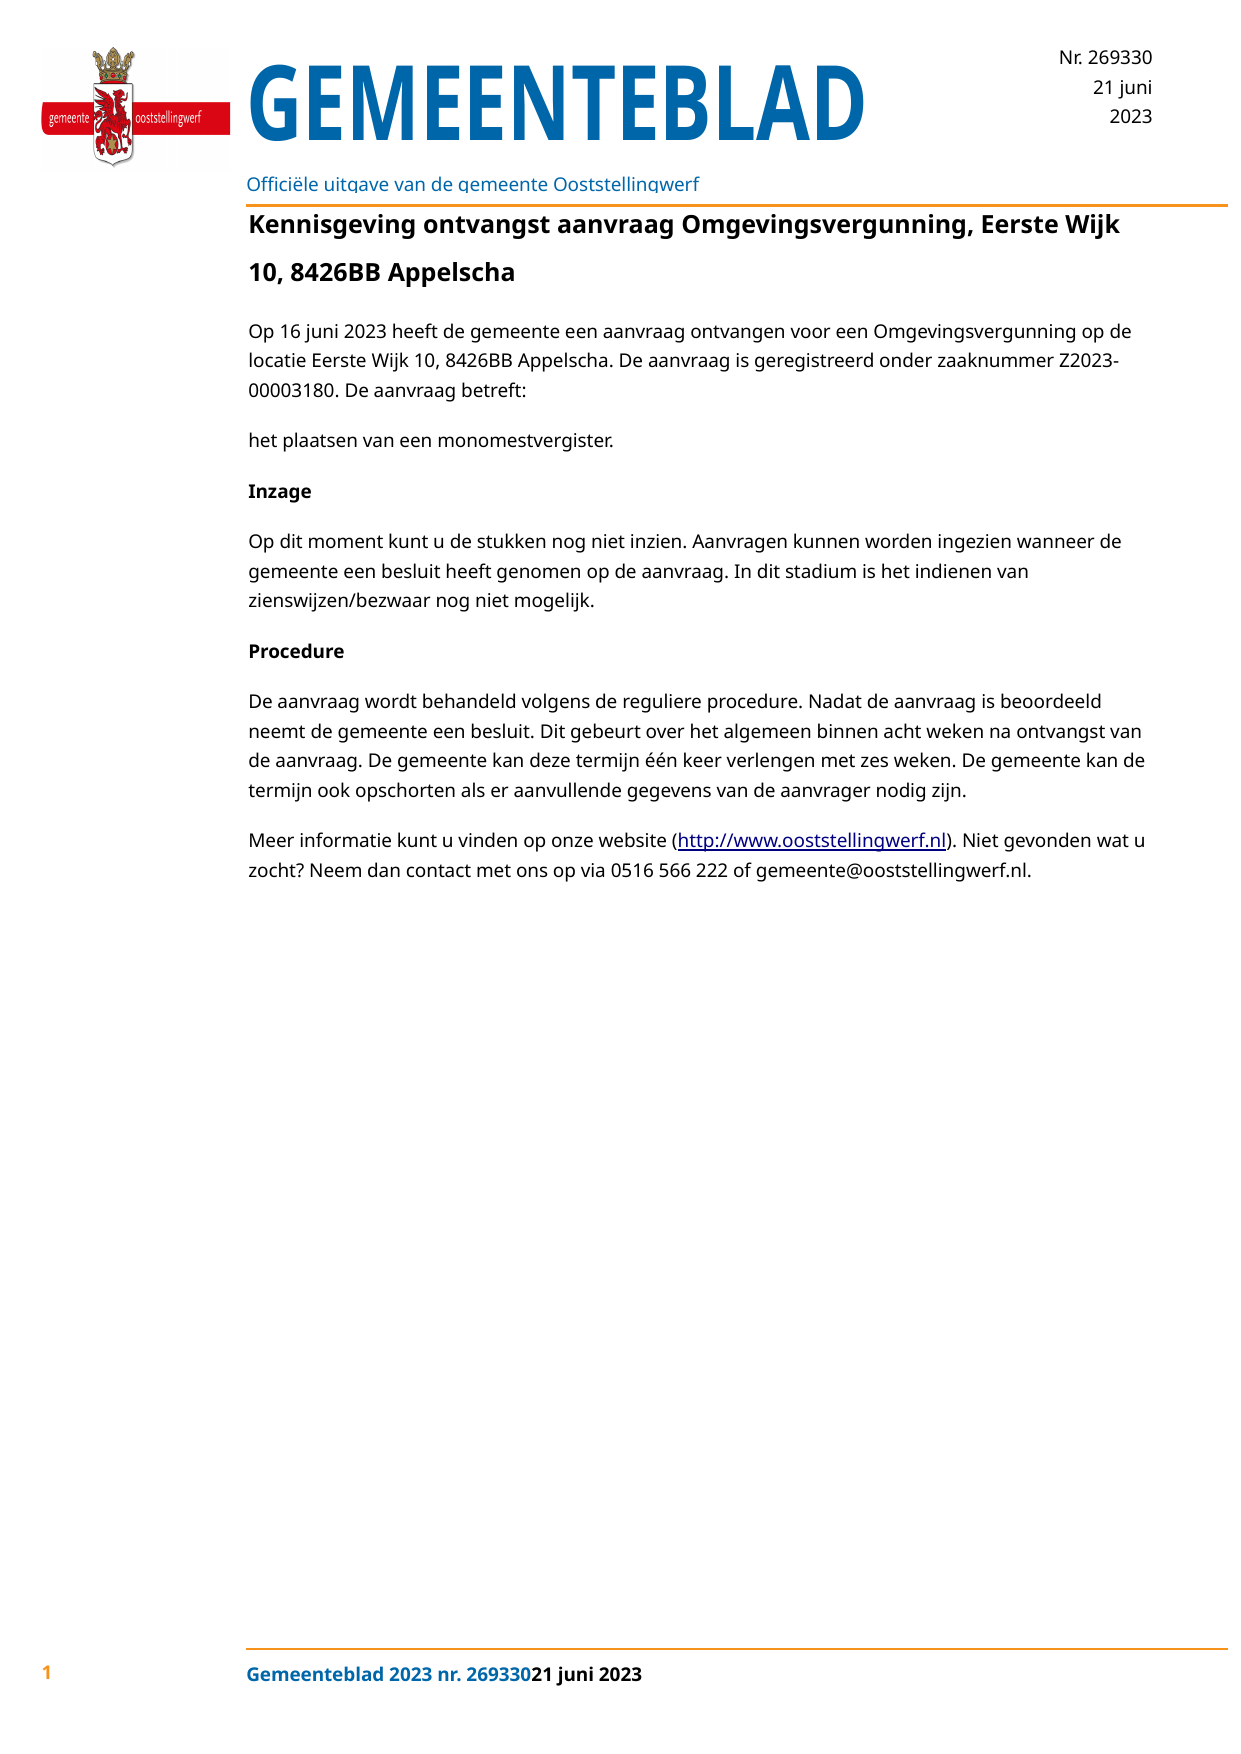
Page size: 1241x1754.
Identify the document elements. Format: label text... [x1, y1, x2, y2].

picture [41, 47, 231, 172]
text het plaatsen van een monomestvergister. [248, 427, 1152, 453]
text Op dit moment kunt u de stukken nog niet inzien. Aanvragen kunnen worden ingezien wanneer de gemeente een besluit heeft genomen op de aanvraag. In dit stadium is het indienen van zienswijzen/bezwaar nog niet mogelijk. [248, 528, 1152, 613]
text Op 16 juni 2023 heeft de gemeente een aanvraag ontvangen voor een Omgevingsvergunning op de locatie Eerste Wijk 10, 8426BB Appelscha. De aanvraag is geregistreerd onder zaaknummer Z2023-00003180. De aanvraag betreft: [248, 318, 1152, 403]
text Procedure [248, 638, 1152, 664]
text Meer informatie kunt u vinden op onze website (http://www.ooststellingwerf.nl). Niet gevonden wat u zocht? Neem dan contact met ons op via 0516 566 222 of gemeente@ooststellingwerf.nl. [248, 827, 1152, 883]
text Inzage [248, 478, 1152, 504]
text Kennisgeving ontvangst aanvraag Omgevingsvergunning, Eerste Wijk 10, 8426BB Appelscha [248, 207, 1152, 288]
text De aanvraag wordt behandeld volgens de reguliere procedure. Nadat de aanvraag is beoordeeld neemt de gemeente een besluit. Dit gebeurt over het algemeen binnen acht weken na ontvangst van de aanvraag. De gemeente kan deze termijn één keer verlengen met zes weken. De gemeente kan de termijn ook opschorten als er aanvullende gegevens van de aanvrager nodig zijn. [248, 688, 1152, 803]
